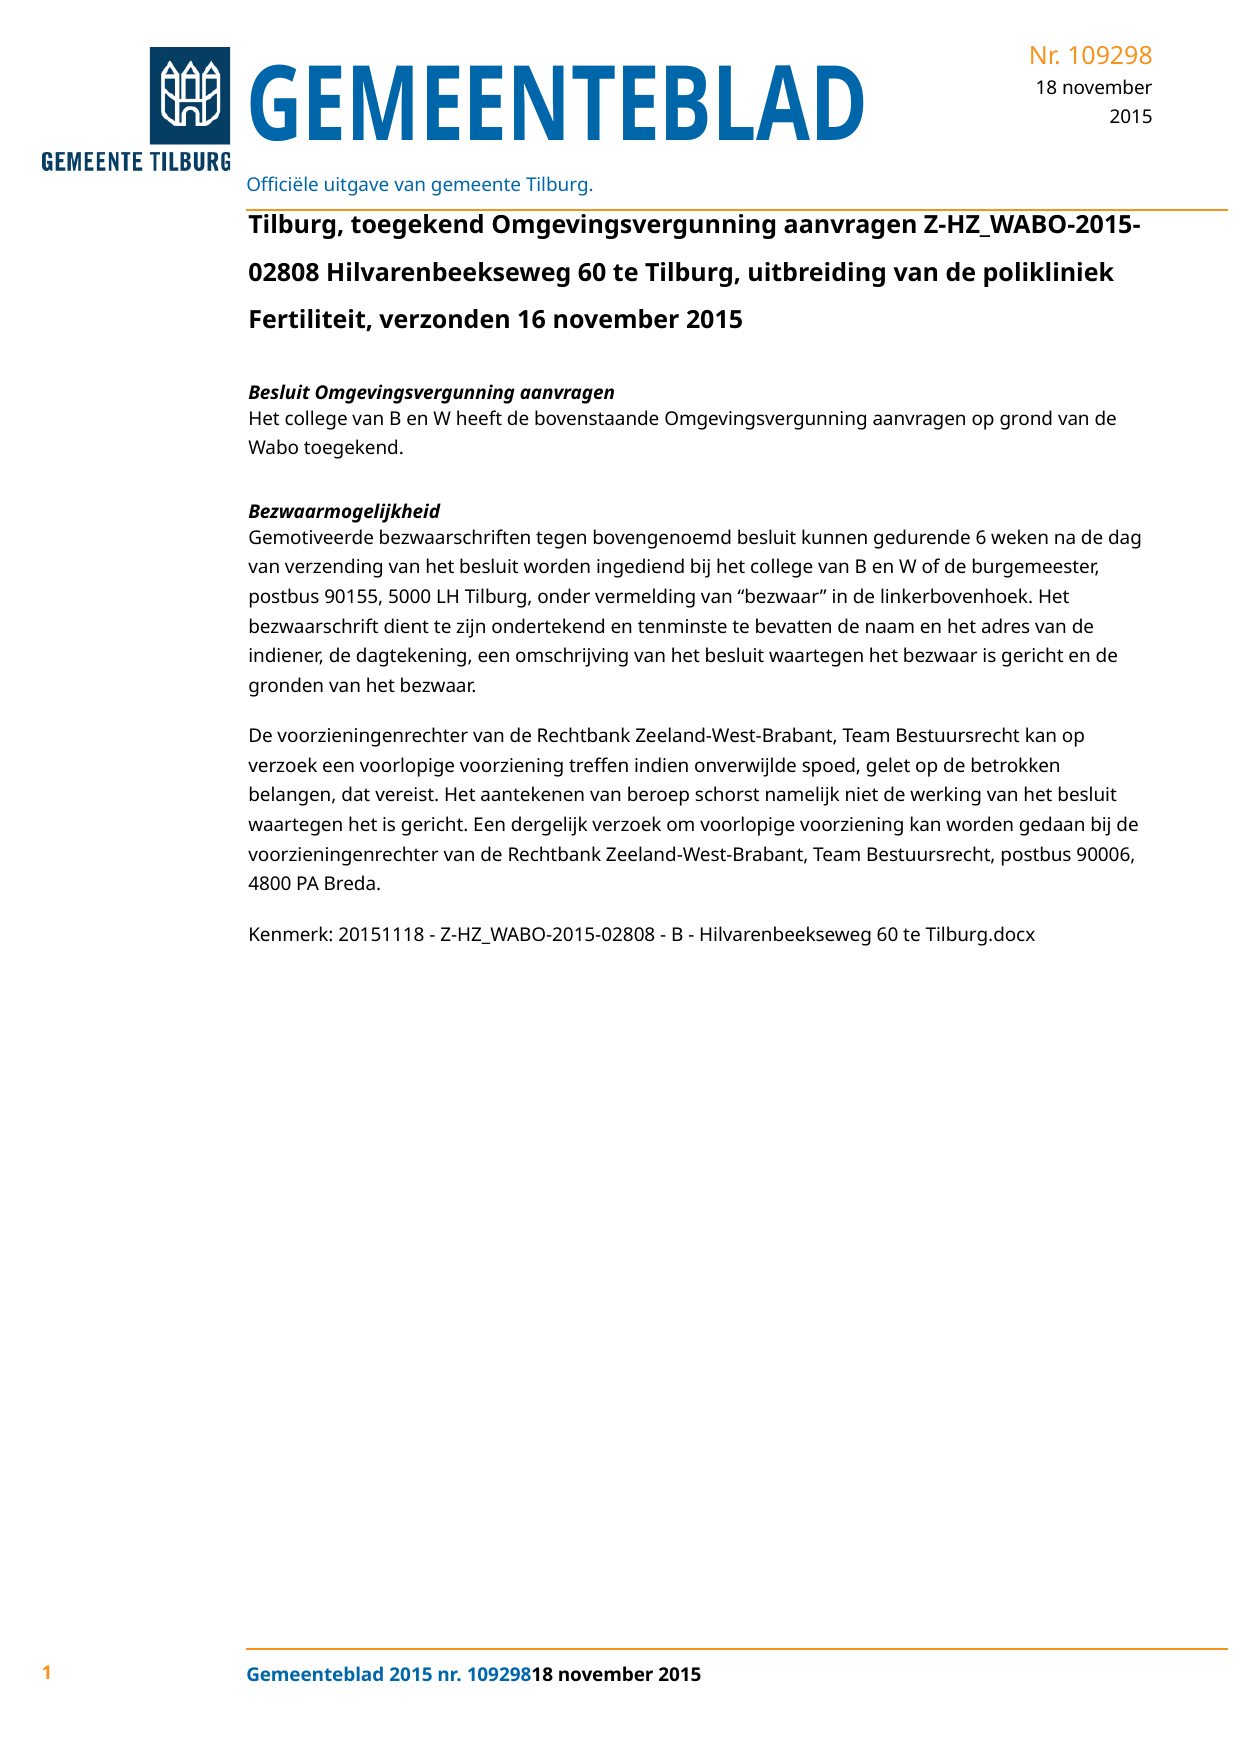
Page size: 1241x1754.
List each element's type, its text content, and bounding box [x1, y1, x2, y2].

text Tilburg, toegekend Omgevingsvergunning aanvragen Z-HZ_WABO-2015-02808 Hilvarenbeekseweg 60 te Tilburg, uitbreiding van de polikliniek Fertiliteit, verzonden 16 november 2015 [248, 211, 1152, 336]
text Het college van B en W heeft de bovenstaande Omgevingsvergunning aanvragen op grond van de Wabo toegekend. [248, 405, 1152, 460]
text Besluit Omgevingsvergunning aanvragen [248, 379, 1152, 405]
picture [41, 47, 231, 172]
text Kenmerk: 20151118 - Z-HZ_WABO-2015-02808 - B - Hilvarenbeekseweg 60 te Tilburg.docx [248, 921, 1152, 946]
text Gemotiveerde bezwaarschriften tegen bovengenoemd besluit kunnen gedurende 6 weken na de dag van verzending van het besluit worden ingediend bij het college van B en W of de burgemeester, postbus 90155, 5000 LH Tilburg, onder vermelding van “bezwaar” in de linkerbovenhoek. Het bezwaarschrift dient te zijn ondertekend en tenminste te bevatten de naam en het adres van de indiener, de dagtekening, een omschrijving van het besluit waartegen het bezwaar is gericht en de gronden van het bezwaar. [248, 524, 1152, 698]
text De voorzieningenrechter van de Rechtbank Zeeland-West-Brabant, Team Bestuursrecht kan op verzoek een voorlopige voorziening treffen indien onverwijlde spoed, gelet op de betrokken belangen, dat vereist. Het aantekenen van beroep schorst namelijk niet de werking van het besluit waartegen het is gericht. Een dergelijk verzoek om voorlopige voorziening kan worden gedaan bij de voorzieningenrechter van de Rechtbank Zeeland-West-Brabant, Team Bestuursrecht, postbus 90006, 4800 PA Breda. [248, 722, 1152, 896]
text Bezwaarmogelijkheid [248, 498, 1152, 524]
